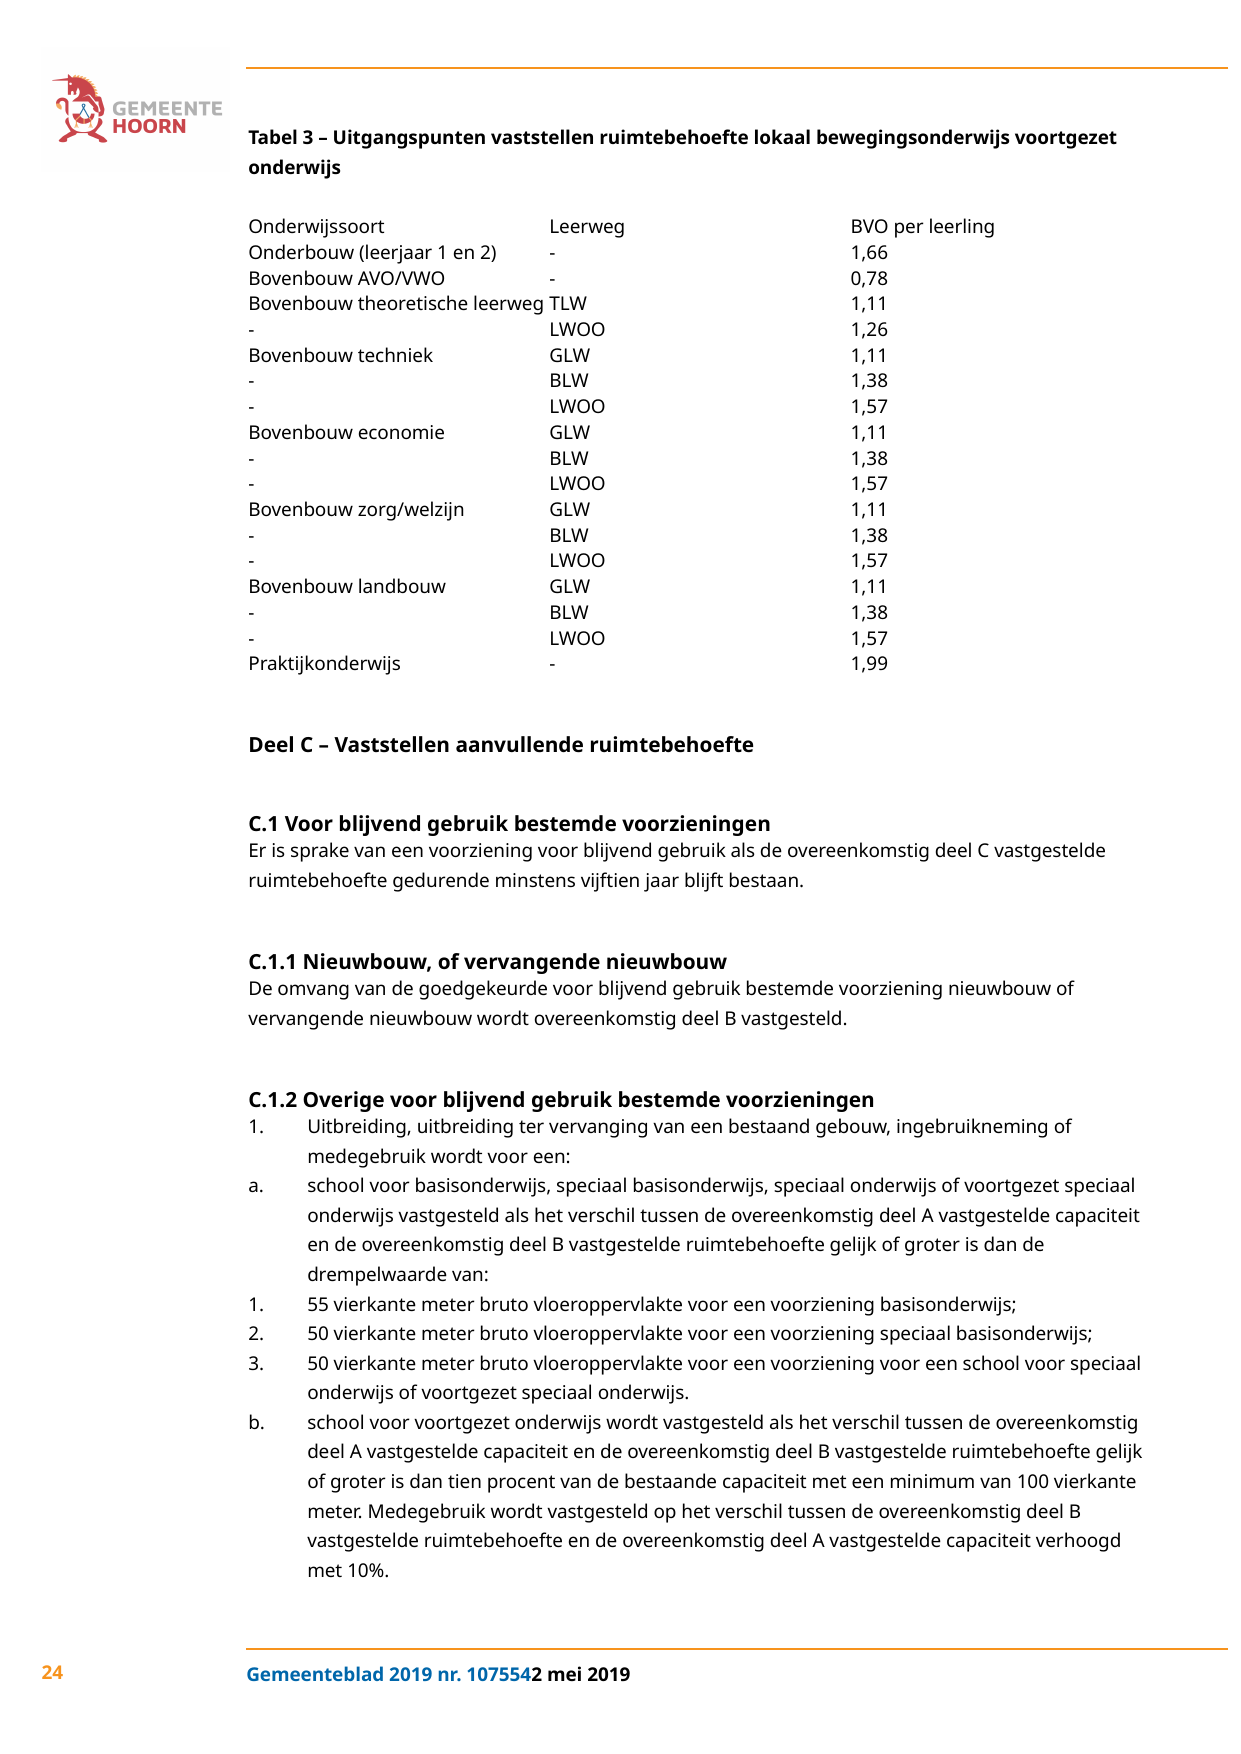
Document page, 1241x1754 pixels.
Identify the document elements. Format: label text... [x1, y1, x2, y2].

table_cell BLW [549, 368, 850, 393]
table_cell LWOO [549, 316, 850, 342]
table_cell 0,78 [850, 265, 1152, 290]
text De omvang van de goedgekeurde voor blijvend gebruik bestemde voorziening nieuwbouw of vervangende nieuwbouw wordt overeenkomstig deel B vastgesteld. [248, 975, 1152, 1031]
list school voor basisonderwijs, speciaal basisonderwijs, speciaal onderwijs of voortgezet speciaal onderwijs vastgesteld als het verschil tussen de overeenkomstig deel A vastgestelde capaciteit en de overeenkomstig deel B vastgestelde ruimtebehoefte gelijk of groter is dan de drempelwaarde van: [248, 1172, 1152, 1287]
table_cell 1,11 [850, 290, 1152, 316]
table_cell - [248, 368, 549, 393]
table_header BVO per leerling [850, 213, 1152, 239]
text Deel C – Vaststellen aanvullende ruimtebehoefte [248, 730, 1152, 758]
table_cell 1,11 [850, 419, 1152, 445]
table_cell LWOO [549, 393, 850, 419]
table_cell Praktijkonderwijs [248, 651, 549, 676]
list Uitbreiding, uitbreiding ter vervanging van een bestaand gebouw, ingebruikneming of medegebruik wordt voor een: [248, 1113, 1152, 1169]
table_cell - [549, 265, 850, 290]
table_cell 1,38 [850, 368, 1152, 393]
table_header Leerweg [549, 213, 850, 239]
table_cell - [248, 548, 549, 573]
table_cell 1,57 [850, 393, 1152, 419]
table_cell - [549, 239, 850, 265]
table_cell Onderbouw (leerjaar 1 en 2) [248, 239, 549, 265]
table_cell Bovenbouw AVO/VWO [248, 265, 549, 290]
table_cell - [549, 651, 850, 676]
table_cell 1,66 [850, 239, 1152, 265]
table_cell - [248, 522, 549, 548]
table_cell 1,11 [850, 496, 1152, 522]
list 50 vierkante meter bruto vloeroppervlakte voor een voorziening speciaal basisonderwijs; [248, 1320, 1152, 1346]
table_cell TLW [549, 290, 850, 316]
table_cell 1,57 [850, 625, 1152, 651]
table_cell 1,38 [850, 445, 1152, 471]
text Tabel 3 – Uitgangspunten vaststellen ruimtebehoefte lokaal bewegingsonderwijs voortgezet onderwijs [248, 124, 1152, 180]
table_cell - [248, 393, 549, 419]
table_cell LWOO [549, 625, 850, 651]
table_header Onderwijssoort [248, 213, 549, 239]
table_cell BLW [549, 522, 850, 548]
table_cell - [248, 625, 549, 651]
table_cell Bovenbouw theoretische leerweg [248, 290, 549, 316]
table_cell 1,99 [850, 651, 1152, 676]
table_cell 1,38 [850, 522, 1152, 548]
table_cell Bovenbouw economie [248, 419, 549, 445]
text C.1.1 Nieuwbouw, of vervangende nieuwbouw [248, 947, 1152, 975]
table_cell Bovenbouw zorg/welzijn [248, 496, 549, 522]
table_cell LWOO [549, 471, 850, 496]
table_cell Bovenbouw landbouw [248, 574, 549, 599]
text C.1 Voor blijvend gebruik bestemde voorzieningen [248, 809, 1152, 837]
table_cell Bovenbouw techniek [248, 342, 549, 368]
list school voor voortgezet onderwijs wordt vastgesteld als het verschil tussen de overeenkomstig deel A vastgestelde capaciteit en de overeenkomstig deel B vastgestelde ruimtebehoefte gelijk of groter is dan tien procent van de bestaande capaciteit met een minimum van 100 vierkante meter. Medegebruik wordt vastgesteld op het verschil tussen de overeenkomstig deel B vastgestelde ruimtebehoefte en de overeenkomstig deel A vastgestelde capaciteit verhoogd met 10%. [248, 1409, 1152, 1583]
table_cell 1,11 [850, 574, 1152, 599]
table_cell GLW [549, 574, 850, 599]
table_cell 1,38 [850, 599, 1152, 625]
table_cell 1,26 [850, 316, 1152, 342]
picture [41, 47, 231, 172]
table_cell BLW [549, 445, 850, 471]
list 55 vierkante meter bruto vloeroppervlakte voor een voorziening basisonderwijs; [248, 1291, 1152, 1317]
text C.1.2 Overige voor blijvend gebruik bestemde voorzieningen [248, 1085, 1152, 1113]
text Er is sprake van een voorziening voor blijvend gebruik als de overeenkomstig deel C vastgestelde ruimtebehoefte gedurende minstens vijftien jaar blijft bestaan. [248, 837, 1152, 893]
table_cell GLW [549, 342, 850, 368]
table_cell - [248, 445, 549, 471]
table_cell - [248, 599, 549, 625]
table_cell - [248, 471, 549, 496]
table_cell 1,11 [850, 342, 1152, 368]
list 50 vierkante meter bruto vloeroppervlakte voor een voorziening voor een school voor speciaal onderwijs of voortgezet speciaal onderwijs. [248, 1350, 1152, 1405]
table_cell - [248, 316, 549, 342]
table_cell 1,57 [850, 548, 1152, 573]
table_cell GLW [549, 496, 850, 522]
table_cell BLW [549, 599, 850, 625]
table_cell GLW [549, 419, 850, 445]
table_cell 1,57 [850, 471, 1152, 496]
table_cell LWOO [549, 548, 850, 573]
